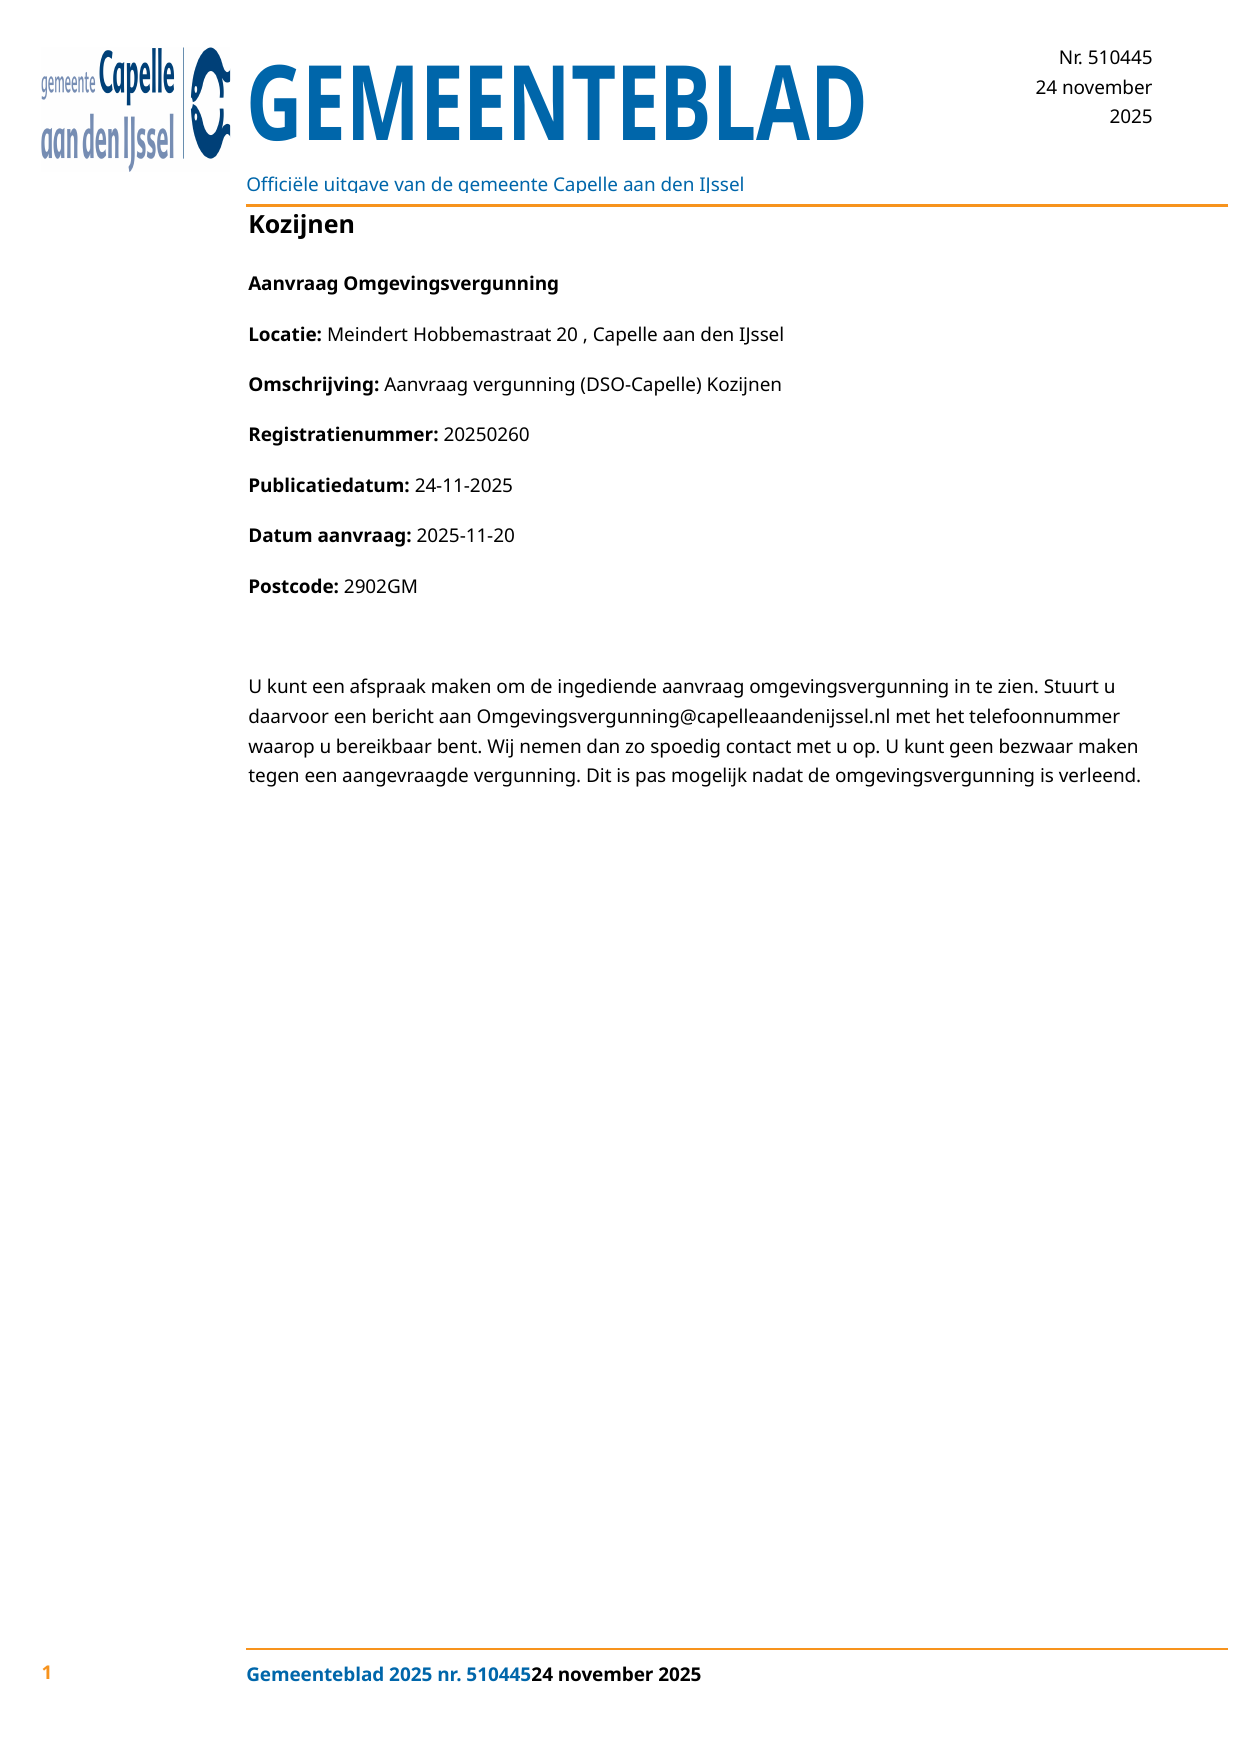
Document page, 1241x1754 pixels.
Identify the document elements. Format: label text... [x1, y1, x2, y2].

text Kozijnen [248, 207, 1152, 241]
text Datum aanvraag: 2025-11-20 [248, 522, 1152, 548]
text Registratienummer: 20250260 [248, 422, 1152, 447]
text U kunt een afspraak maken om de ingediende aanvraag omgevingsvergunning in te zien. Stuurt u daarvoor een bericht aan Omgevingsvergunning@capelleaandenijssel.nl met het telefoonnummer waarop u bereikbaar bent. Wij nemen dan zo spoedig contact met u op. U kunt geen bezwaar maken tegen een aangevraagde vergunning. Dit is pas mogelijk nadat de omgevingsvergunning is verleend. [248, 674, 1152, 788]
text Aanvraag Omgevingsvergunning [248, 270, 1152, 296]
picture [41, 47, 231, 172]
text Omschrijving: Aanvraag vergunning (DSO-Capelle) Kozijnen [248, 371, 1152, 397]
text Publicatiedatum: 24-11-2025 [248, 472, 1152, 498]
text Postcode: 2902GM [248, 573, 1152, 598]
text Locatie: Meindert Hobbemastraat 20 , Capelle aan den IJssel [248, 321, 1152, 346]
